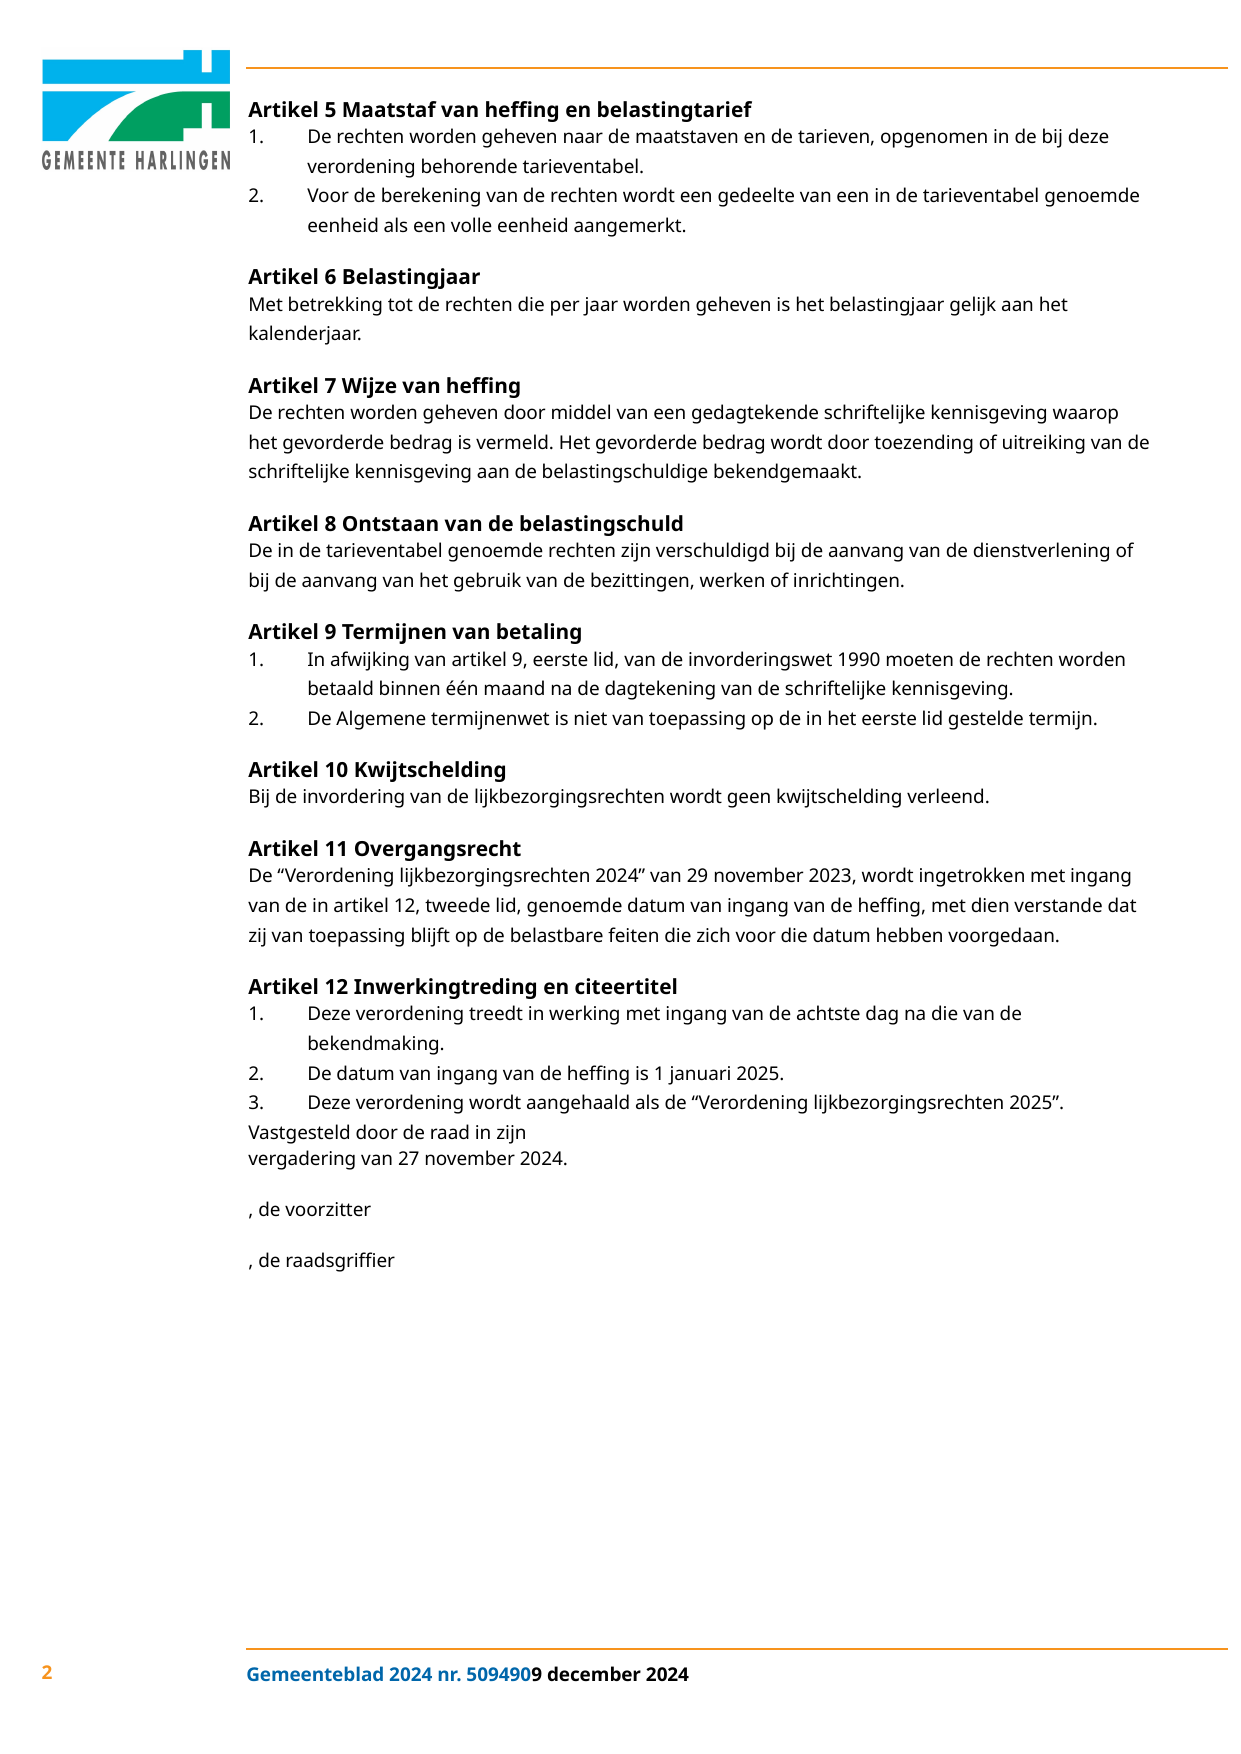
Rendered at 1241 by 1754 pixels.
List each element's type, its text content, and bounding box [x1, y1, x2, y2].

text Artikel 10 Kwijtschelding [248, 755, 1152, 784]
text De “Verordening lijkbezorgingsrechten 2024” van 29 november 2023, wordt ingetrokken met ingang van de in artikel 12, tweede lid, genoemde datum van ingang van de heffing, met dien verstande dat zij van toepassing blijft op de belastbare feiten die zich voor die datum hebben voorgedaan. [248, 863, 1152, 947]
text Artikel 12 Inwerkingtreding en citeertitel [248, 972, 1152, 1001]
list De Algemene termijnenwet is niet van toepassing op de in het eerste lid gestelde termijn. [248, 705, 1152, 731]
list Voor de berekening van de rechten wordt een gedeelte van een in de tarieventabel genoemde eenheid als een volle eenheid aangemerkt. [248, 182, 1152, 238]
text vergadering van 27 november 2024. [248, 1145, 1152, 1170]
list De datum van ingang van de heffing is 1 januari 2025. [248, 1060, 1152, 1086]
text Artikel 6 Belastingjaar [248, 262, 1152, 291]
text De in de tarieventabel genoemde rechten zijn verschuldigd bij de aanvang van de dienstverlening of bij de aanvang van het gebruik van de bezittingen, werken of inrichtingen. [248, 537, 1152, 593]
list In afwijking van artikel 9, eerste lid, van de invorderingswet 1990 moeten de rechten worden betaald binnen één maand na de dagtekening van de schriftelijke kennisgeving. [248, 646, 1152, 701]
list De rechten worden geheven naar de maatstaven en de tarieven, opgenomen in de bij deze verordening behorende tarieventabel. [248, 123, 1152, 178]
text De rechten worden geheven door middel van een gedagtekende schriftelijke kennisgeving waarop het gevorderde bedrag is vermeld. Het gevorderde bedrag wordt door toezending of uitreiking van de schriftelijke kennisgeving aan de belastingschuldige bekendgemaakt. [248, 399, 1152, 484]
text Artikel 7 Wijze van heffing [248, 371, 1152, 399]
list Deze verordening treedt in werking met ingang van de achtste dag na die van de bekendmaking. [248, 1001, 1152, 1056]
text Artikel 9 Termijnen van betaling [248, 617, 1152, 646]
text Bij de invordering van de lijkbezorgingsrechten wordt geen kwijtschelding verleend. [248, 784, 1152, 809]
text , de voorzitter [248, 1196, 1152, 1222]
picture [41, 47, 231, 172]
list Deze verordening wordt aangehaald als de “Verordening lijkbezorgingsrechten 2025”. [248, 1089, 1152, 1115]
text Met betrekking tot de rechten die per jaar worden geheven is het belastingjaar gelijk aan het kalenderjaar. [248, 291, 1152, 346]
text Artikel 11 Overgangsrecht [248, 834, 1152, 863]
text , de raadsgriffier [248, 1248, 1152, 1273]
text Vastgesteld door de raad in zijn [248, 1119, 1152, 1145]
text Artikel 5 Maatstaf van heffing en belastingtarief [248, 95, 1152, 123]
text Artikel 8 Ontstaan van de belastingschuld [248, 509, 1152, 537]
